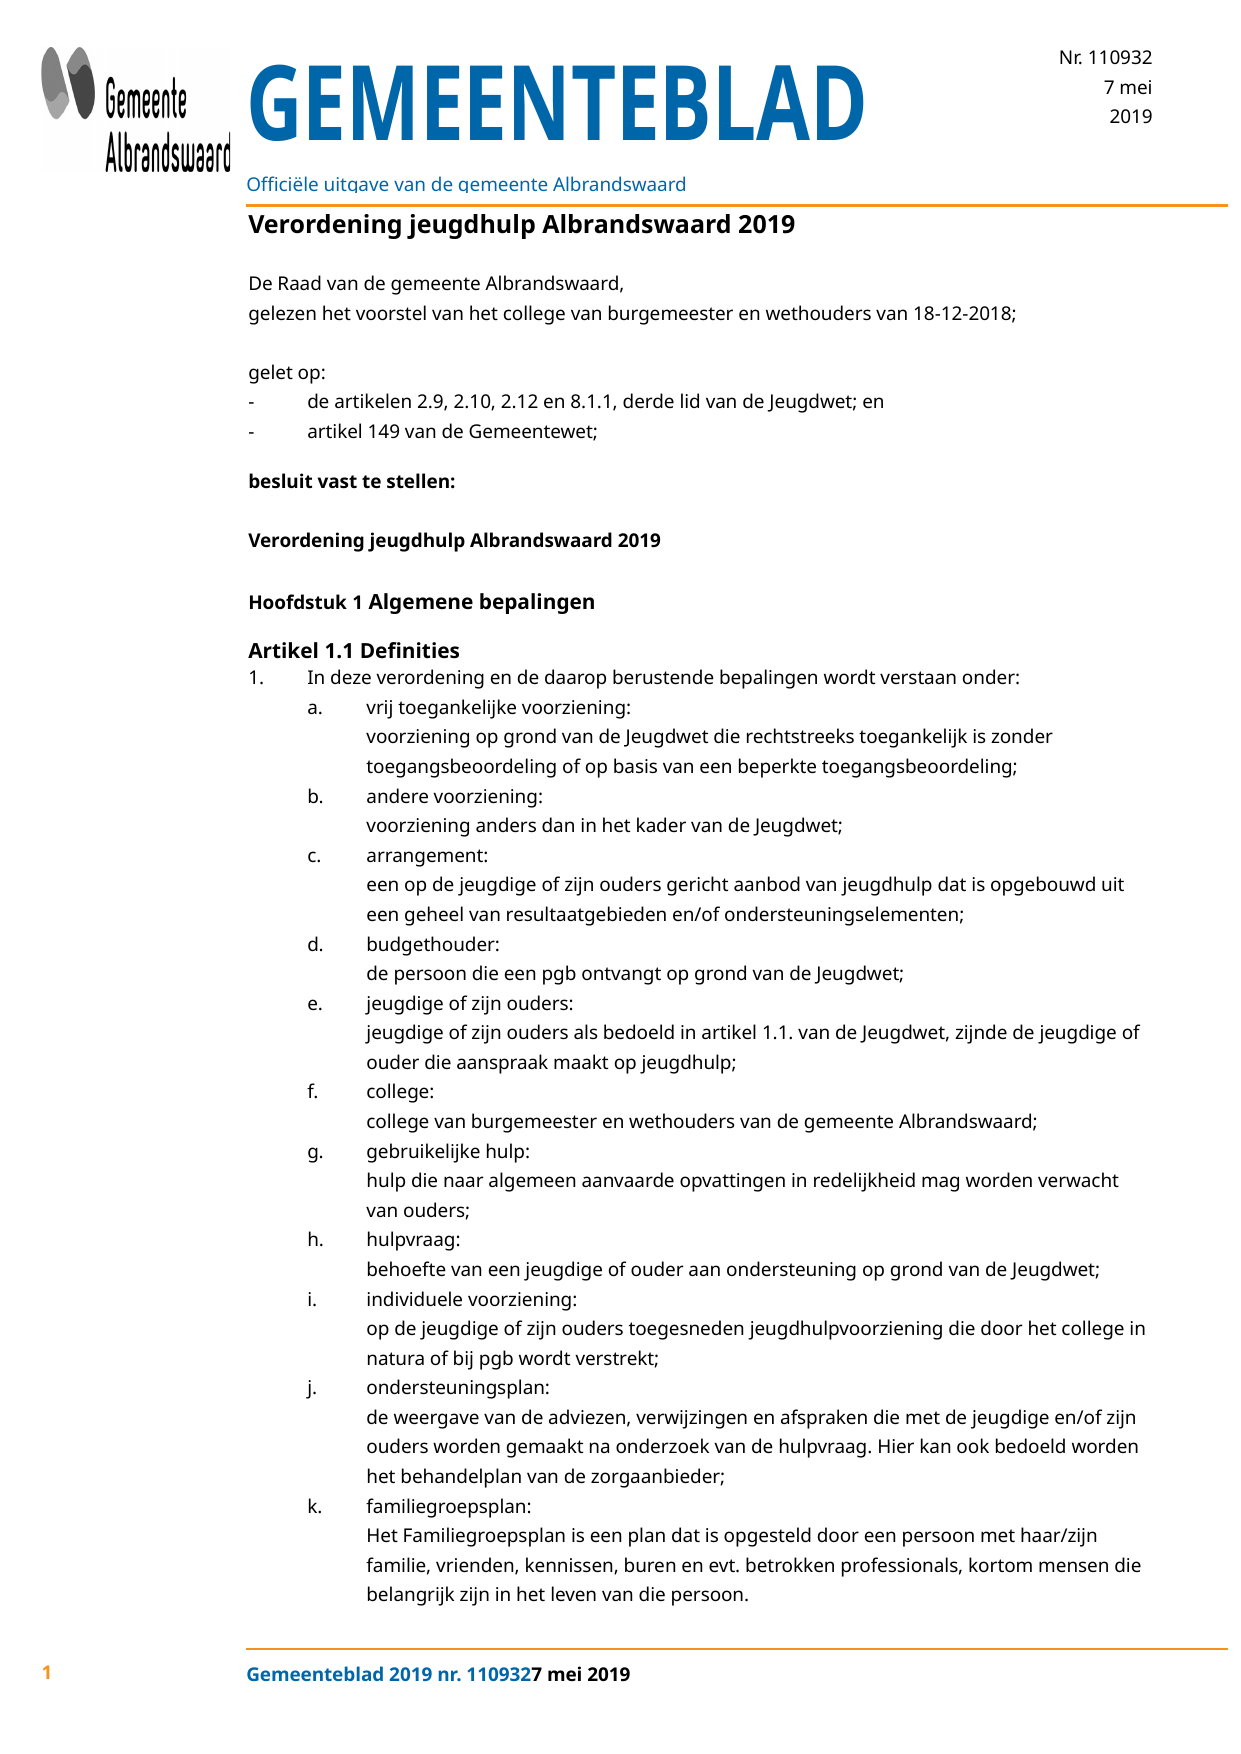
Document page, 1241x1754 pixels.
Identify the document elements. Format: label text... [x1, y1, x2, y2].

list vrij toegankelijke voorziening: [307, 694, 1152, 720]
text besluit vast te stellen: [248, 468, 1152, 494]
list familiegroepsplan: [307, 1493, 1152, 1519]
text gelet op: [248, 359, 1152, 385]
text Hoofdstuk 1 Algemene bepalingen [248, 587, 1152, 615]
list de persoon die een pgb ontvangt op grond van de Jeugdwet; [307, 960, 1152, 986]
list hulp die naar algemeen aanvaarde opvattingen in redelijkheid mag worden verwacht van ouders; [307, 1167, 1152, 1223]
list artikel 149 van de Gemeentewet; [248, 418, 1152, 444]
list gebruikelijke hulp: [307, 1138, 1152, 1164]
list voorziening op grond van de Jeugdwet die rechtstreeks toegankelijk is zonder toegangsbeoordeling of op basis van een beperkte toegangsbeoordeling; [307, 724, 1152, 779]
list budgethouder: [307, 931, 1152, 957]
list hulpvraag: [307, 1227, 1152, 1252]
text Verordening jeugdhulp Albrandswaard 2019 [248, 207, 1152, 241]
list ondersteuningsplan: [307, 1374, 1152, 1400]
list de weergave van de adviezen, verwijzingen en afspraken die met de jeugdige en/of zijn ouders worden gemaakt na onderzoek van de hulpvraag. Hier kan ook bedoeld worden het behandelplan van de zorgaanbieder; [307, 1404, 1152, 1489]
list andere voorziening: [307, 783, 1152, 809]
list college van burgemeester en wethouders van de gemeente Albrandswaard; [307, 1108, 1152, 1134]
list jeugdige of zijn ouders als bedoeld in artikel 1.1. van de Jeugdwet, zijnde de jeugdige of ouder die aanspraak maakt op jeugdhulp; [307, 1019, 1152, 1075]
list op de jeugdige of zijn ouders toegesneden jeugdhulpvoorziening die door het college in natura of bij pgb wordt verstrekt; [307, 1315, 1152, 1371]
list college: [307, 1079, 1152, 1104]
text Verordening jeugdhulp Albrandswaard 2019 [248, 528, 1152, 553]
picture [41, 47, 231, 172]
list arrangement: [307, 842, 1152, 868]
list behoefte van een jeugdige of ouder aan ondersteuning op grond van de Jeugdwet; [307, 1256, 1152, 1282]
text gelezen het voorstel van het college van burgemeester en wethouders van 18-12-2018; [248, 300, 1152, 326]
list In deze verordening en de daarop berustende bepalingen wordt verstaan onder: [248, 664, 1152, 690]
list voorziening anders dan in het kader van de Jeugdwet; [307, 812, 1152, 838]
list jeugdige of zijn ouders: [307, 990, 1152, 1016]
list de artikelen 2.9, 2.10, 2.12 en 8.1.1, derde lid van de Jeugdwet; en [248, 389, 1152, 414]
text De Raad van de gemeente Albrandswaard, [248, 270, 1152, 296]
list een op de jeugdige of zijn ouders gericht aanbod van jeugdhulp dat is opgebouwd uit een geheel van resultaatgebieden en/of ondersteuningselementen; [307, 872, 1152, 927]
list Het Familiegroepsplan is een plan dat is opgesteld door een persoon met haar/zijn familie, vrienden, kennissen, buren en evt. betrokken professionals, kortom mensen die belangrijk zijn in het leven van die persoon. [307, 1522, 1152, 1607]
text Artikel 1.1 Definities [248, 636, 1152, 664]
list individuele voorziening: [307, 1286, 1152, 1312]
